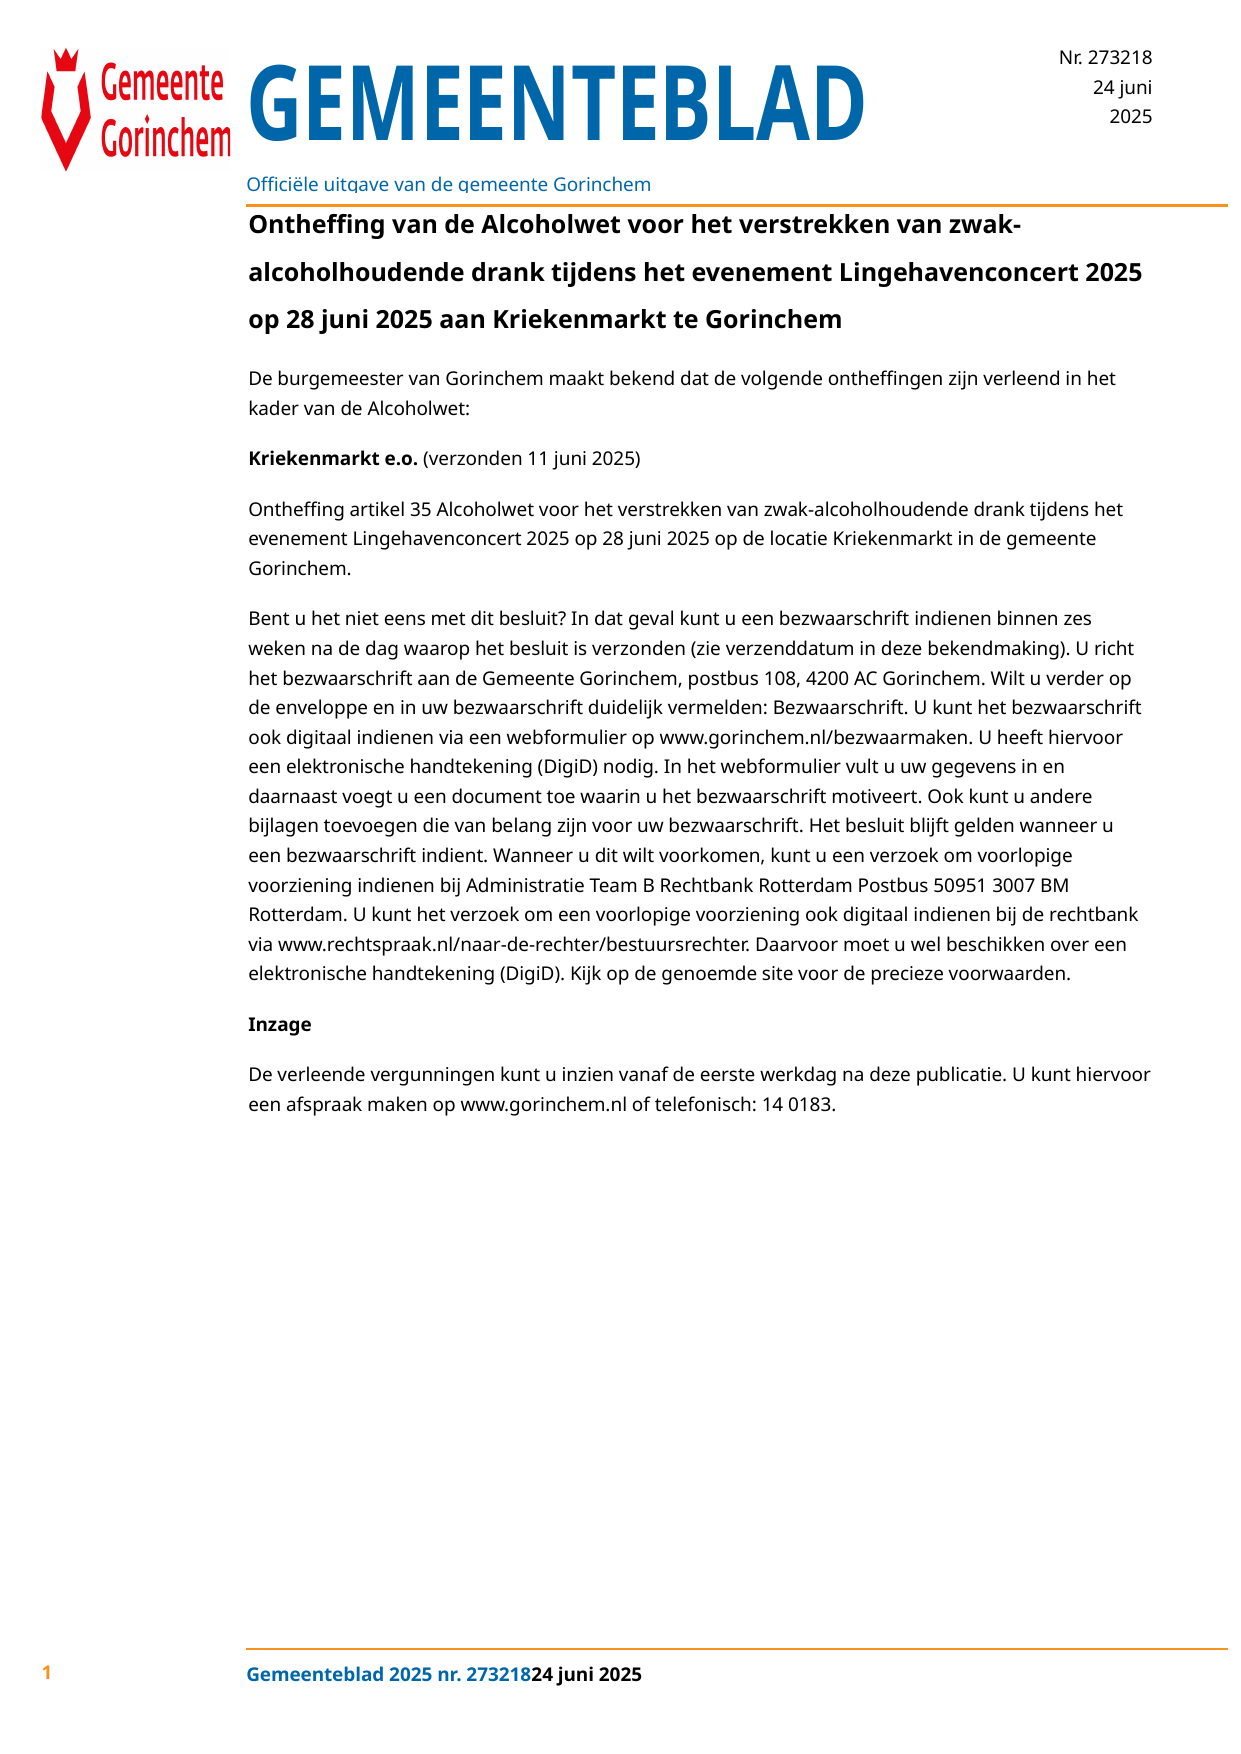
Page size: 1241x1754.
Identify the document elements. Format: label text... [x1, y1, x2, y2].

picture [41, 47, 231, 172]
text Inzage [248, 1011, 1152, 1037]
text Ontheffing van de Alcoholwet voor het verstrekken van zwak-alcoholhoudende drank tijdens het evenement Lingehavenconcert 2025 op 28 juni 2025 aan Kriekenmarkt te Gorinchem [248, 207, 1152, 336]
text De burgemeester van Gorinchem maakt bekend dat de volgende ontheffingen zijn verleend in het kader van de Alcoholwet: [248, 366, 1152, 421]
text Ontheffing artikel 35 Alcoholwet voor het verstrekken van zwak-alcoholhoudende drank tijdens het evenement Lingehavenconcert 2025 op 28 juni 2025 op de locatie Kriekenmarkt in de gemeente Gorinchem. [248, 496, 1152, 581]
text Bent u het niet eens met dit besluit? In dat geval kunt u een bezwaarschrift indienen binnen zes weken na de dag waarop het besluit is verzonden (zie verzenddatum in deze bekendmaking). U richt het bezwaarschrift aan de Gemeente Gorinchem, postbus 108, 4200 AC Gorinchem. Wilt u verder op de enveloppe en in uw bezwaarschrift duidelijk vermelden: Bezwaarschrift. U kunt het bezwaarschrift ook digitaal indienen via een webformulier op www.gorinchem.nl/bezwaarmaken. U heeft hiervoor een elektronische handtekening (DigiD) nodig. In het webformulier vult u uw gegevens in en daarnaast voegt u een document toe waarin u het bezwaarschrift motiveert. Ook kunt u andere bijlagen toevoegen die van belang zijn voor uw bezwaarschrift. Het besluit blijft gelden wanneer u een bezwaarschrift indient. Wanneer u dit wilt voorkomen, kunt u een verzoek om voorlopige voorziening indienen bij Administratie Team B Rechtbank Rotterdam Postbus 50951 3007 BM Rotterdam. U kunt het verzoek om een voorlopige voorziening ook digitaal indienen bij de rechtbank via www.rechtspraak.nl/naar-de-rechter/bestuursrechter. Daarvoor moet u wel beschikken over een elektronische handtekening (DigiD). Kijk op de genoemde site voor de precieze voorwaarden. [248, 606, 1152, 986]
text De verleende vergunningen kunt u inzien vanaf de eerste werkdag na deze publicatie. U kunt hiervoor een afspraak maken op www.gorinchem.nl of telefonisch: 14 0183. [248, 1061, 1152, 1117]
text Kriekenmarkt e.o. (verzonden 11 juni 2025) [248, 446, 1152, 471]
